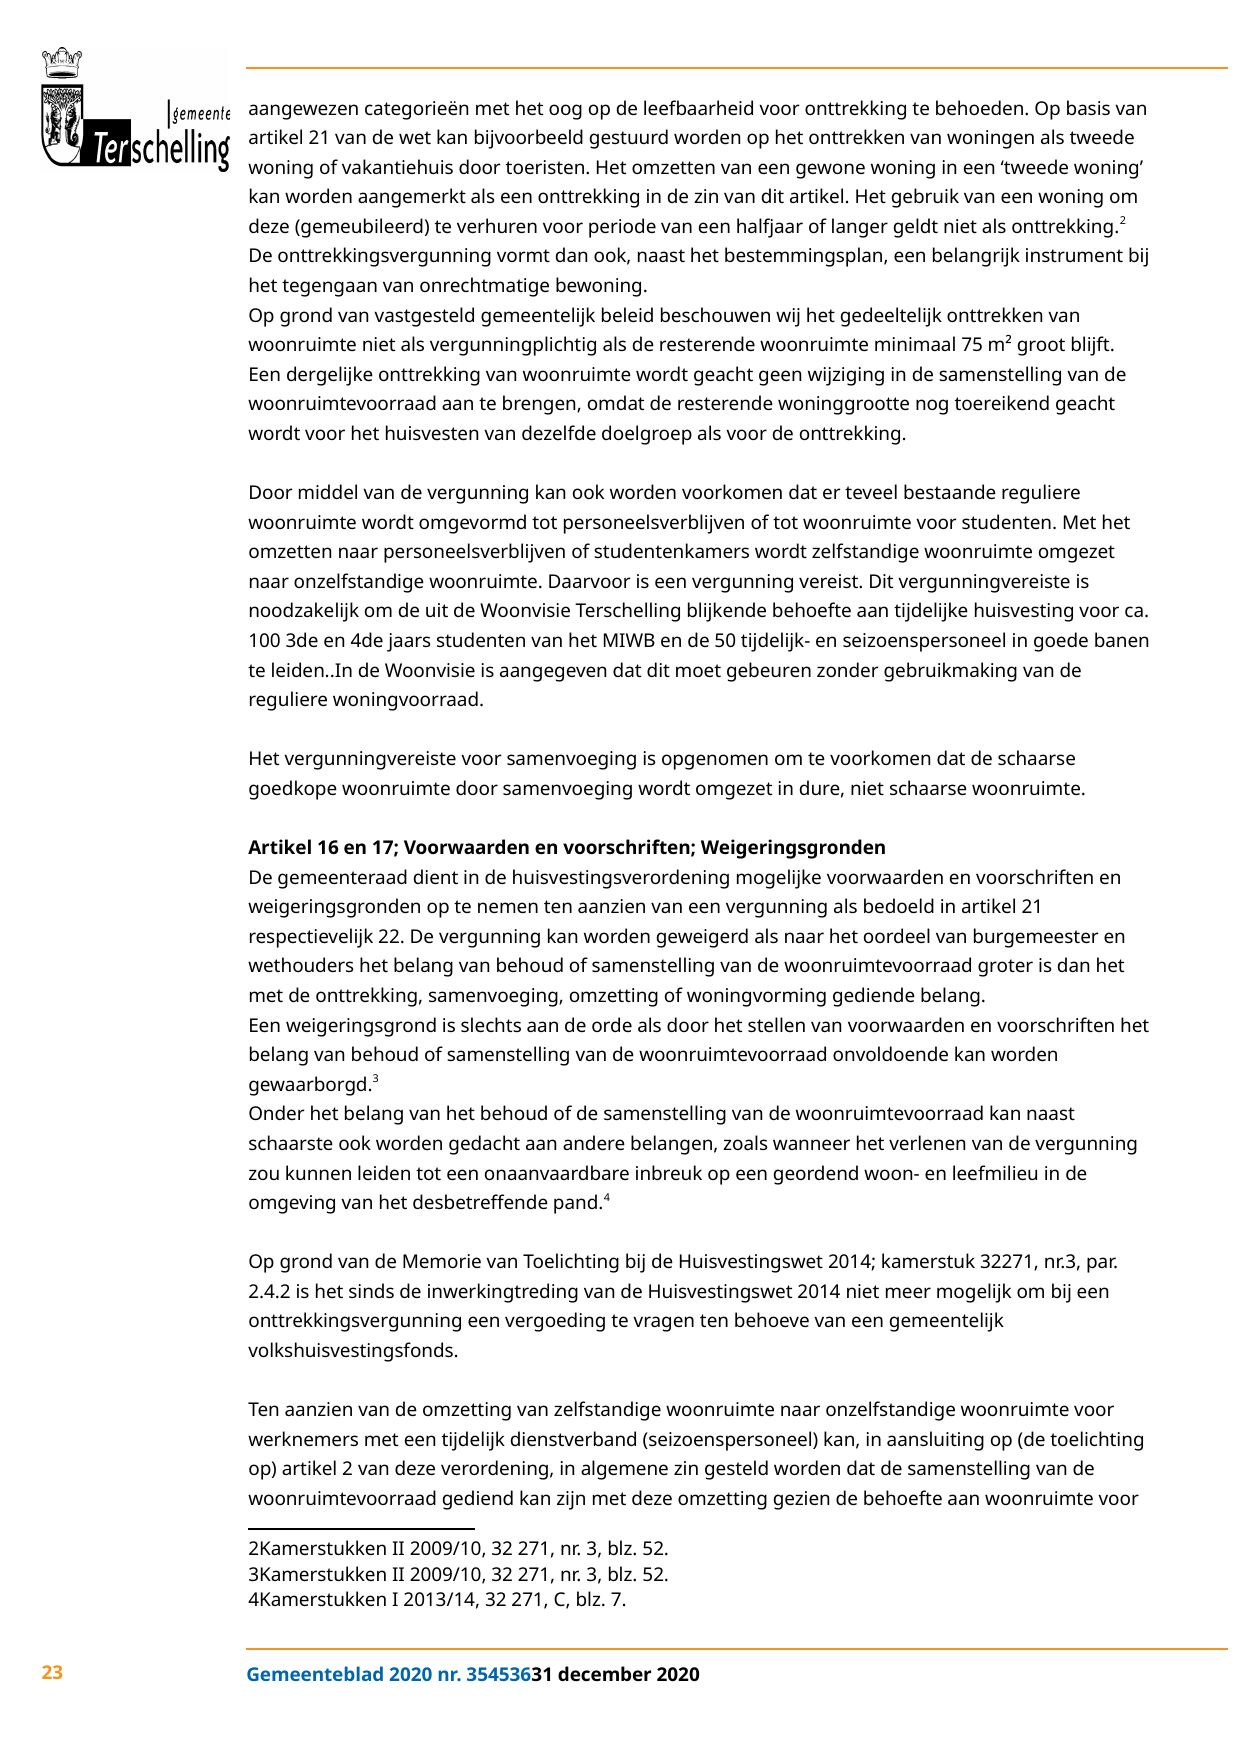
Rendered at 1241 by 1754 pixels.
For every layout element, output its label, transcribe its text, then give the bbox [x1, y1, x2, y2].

text Onder het belang van het behoud of de samenstelling van de woonruimtevoorraad kan naast schaarste ook worden gedacht aan andere belangen, zoals wanneer het verlenen van de vergunning zou kunnen leiden tot een onaanvaardbare inbreuk op een geordend woon- en leefmilieu in de omgeving van het desbetreffende pand. [248, 1101, 1152, 1215]
text Op grond van de Memorie van Toelichting bij de Huisvestingswet 2014; kamerstuk 32271, nr.3, par. 2.4.2 is het sinds de inwerkingtreding van de Huisvestingswet 2014 niet meer mogelijk om bij een onttrekkingsvergunning een vergoeding te vragen ten behoeve van een gemeentelijk volkshuisvestingsfonds. [248, 1248, 1152, 1363]
text Op grond van vastgesteld gemeentelijk beleid beschouwen wij het gedeeltelijk onttrekken van woonruimte niet als vergunningplichtig als de resterende woonruimte minimaal 75 m² groot blijft. Een dergelijke onttrekking van woonruimte wordt geacht geen wijziging in de samenstelling van de woonruimtevoorraad aan te brengen, omdat de resterende woninggrootte nog toereikend geacht wordt voor het huisvesten van dezelfde doelgroep als voor de onttrekking. [248, 302, 1152, 446]
text Door middel van de vergunning kan ook worden voorkomen dat er teveel bestaande reguliere woonruimte wordt omgevormd tot personeelsverblijven of tot woonruimte voor studenten. Met het omzetten naar personeelsverblijven of studentenkamers wordt zelfstandige woonruimte omgezet naar onzelfstandige woonruimte. Daarvoor is een vergunning vereist. Dit vergunningvereiste is noodzakelijk om de uit de Woonvisie Terschelling blijkende behoefte aan tijdelijke huisvesting voor ca. 100 3de en 4de jaars studenten van het MIWB en de 50 tijdelijk- en seizoenspersoneel in goede banen te leiden..In de Woonvisie is aangegeven dat dit moet gebeuren zonder gebruikmaking van de reguliere woningvoorraad. [248, 479, 1152, 712]
text Het vergunningvereiste voor samenvoeging is opgenomen om te voorkomen dat de schaarse goedkope woonruimte door samenvoeging wordt omgezet in dure, niet schaarse woonruimte. [248, 746, 1152, 801]
text Ten aanzien van de omzetting van zelfstandige woonruimte naar onzelfstandige woonruimte voor werknemers met een tijdelijk dienstverband (seizoenspersoneel) kan, in aansluiting op (de toelichting op) artikel 2 van deze verordening, in algemene zin gesteld worden dat de samenstelling van de woonruimtevoorraad gediend kan zijn met deze omzetting gezien de behoefte aan woonruimte voor [248, 1396, 1152, 1511]
text Artikel 16 en 17; Voorwaarden en voorschriften; Weigeringsgronden [248, 834, 1152, 860]
picture [41, 47, 231, 172]
text De gemeenteraad dient in de huisvestingsverordening mogelijke voorwaarden en voorschriften en weigeringsgronden op te nemen ten aanzien van een vergunning als bedoeld in artikel 21 respectievelijk 22. De vergunning kan worden geweigerd als naar het oordeel van burgemeester en wethouders het belang van behoud of samenstelling van de woonruimtevoorraad groter is dan het met de onttrekking, samenvoeging, omzetting of woningvorming gediende belang. [248, 864, 1152, 1008]
text Kamerstukken II 2009/10, 32 271, nr. 3, blz. 52. [248, 1535, 1152, 1561]
text De onttrekkingsvergunning vormt dan ook, naast het bestemmingsplan, een belangrijk instrument bij het tegengaan van onrechtmatige bewoning. [248, 243, 1152, 298]
text Kamerstukken I 2013/14, 32 271, C, blz. 7. [248, 1586, 1152, 1612]
text aangewezen categorieën met het oog op de leefbaarheid voor onttrekking te behoeden. Op basis van artikel 21 van de wet kan bijvoorbeeld gestuurd worden op het onttrekken van woningen als tweede woning of vakantiehuis door toeristen. Het omzetten van een gewone woning in een ‘tweede woning’ kan worden aangemerkt als een onttrekking in de zin van dit artikel. Het gebruik van een woning om deze (gemeubileerd) te verhuren voor periode van een halfjaar of langer geldt niet als onttrekking. [248, 95, 1152, 239]
text Kamerstukken II 2009/10, 32 271, nr. 3, blz. 52. [248, 1561, 1152, 1586]
text Een weigeringsgrond is slechts aan de orde als door het stellen van voorwaarden en voorschriften het belang van behoud of samenstelling van de woonruimtevoorraad onvoldoende kan worden gewaarborgd. [248, 1012, 1152, 1097]
